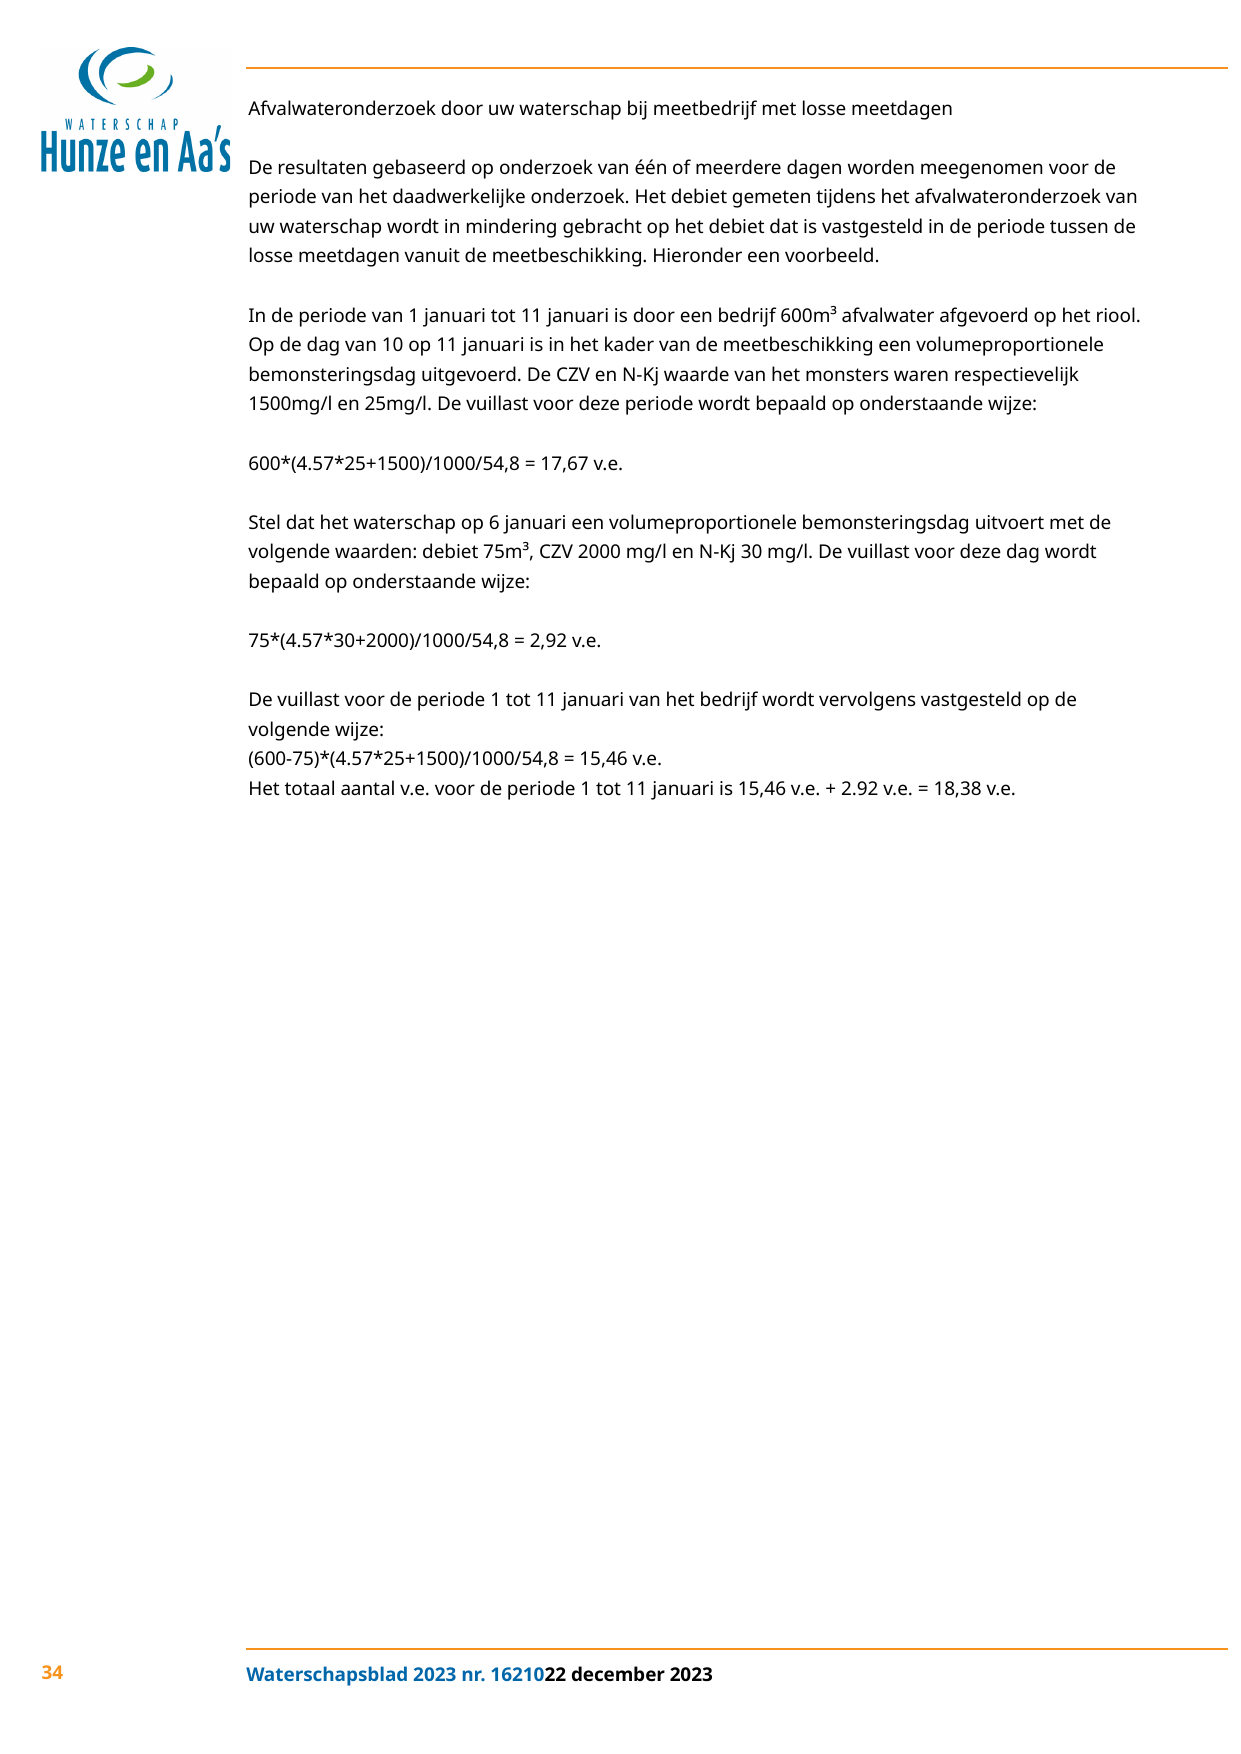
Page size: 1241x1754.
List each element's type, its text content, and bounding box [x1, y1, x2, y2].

text In de periode van 1 januari tot 11 januari is door een bedrijf 600m³ afvalwater afgevoerd op het riool. Op de dag van 10 op 11 januari is in het kader van de meetbeschikking een volumeproportionele bemonsteringsdag uitgevoerd. De CZV en N-Kj waarde van het monsters waren respectievelijk 1500mg/l en 25mg/l. De vuillast voor deze periode wordt bepaald op onderstaande wijze: [248, 302, 1152, 416]
text Stel dat het waterschap op 6 januari een volumeproportionele bemonsteringsdag uitvoert met de volgende waarden: debiet 75m³, CZV 2000 mg/l en N-Kj 30 mg/l. De vuillast voor deze dag wordt bepaald op onderstaande wijze: [248, 509, 1152, 594]
text Het totaal aantal v.e. voor de periode 1 tot 11 januari is 15,46 v.e. + 2.92 v.e. = 18,38 v.e. [248, 775, 1152, 801]
picture [41, 47, 231, 172]
text Afvalwateronderzoek door uw waterschap bij meetbedrijf met losse meetdagen [248, 95, 1152, 121]
text De resultaten gebaseerd op onderzoek van één of meerdere dagen worden meegenomen voor de periode van het daadwerkelijke onderzoek. Het debiet gemeten tijdens het afvalwateronderzoek van uw waterschap wordt in mindering gebracht op het debiet dat is vastgesteld in de periode tussen de losse meetdagen vanuit de meetbeschikking. Hieronder een voorbeeld. [248, 154, 1152, 268]
text 75*(4.57*30+2000)/1000/54,8 = 2,92 v.e. [248, 627, 1152, 653]
text De vuillast voor de periode 1 tot 11 januari van het bedrijf wordt vervolgens vastgesteld op de volgende wijze: [248, 686, 1152, 742]
picture [47, 154, 51, 172]
text 600*(4.57*25+1500)/1000/54,8 = 17,67 v.e. [248, 450, 1152, 476]
picture [226, 145, 231, 156]
text (600-75)*(4.57*25+1500)/1000/54,8 = 15,46 v.e. [248, 746, 1152, 771]
picture [183, 163, 191, 172]
